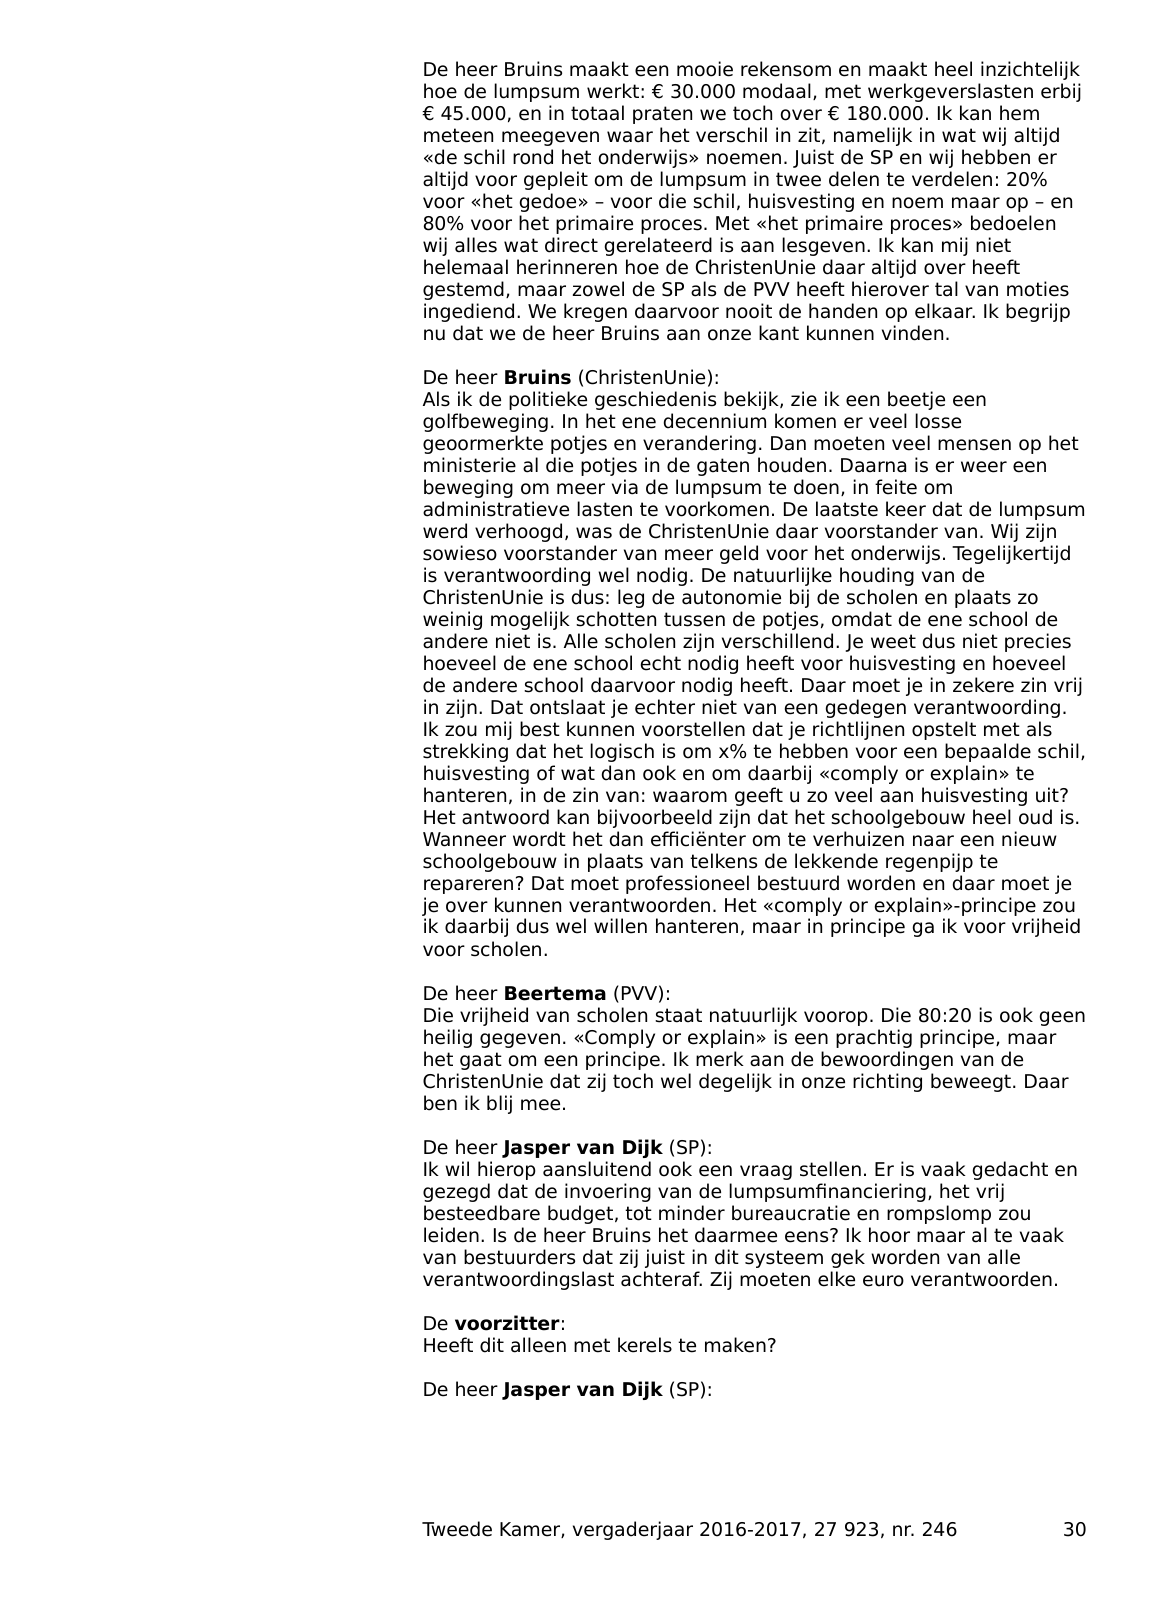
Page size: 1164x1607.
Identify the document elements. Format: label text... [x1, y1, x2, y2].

text De heer Jasper van Dijk (SP): [422, 1379, 1087, 1401]
text Heeft dit alleen met kerels te maken? [422, 1335, 1087, 1357]
text De heer Beertema (PVV): [422, 983, 1087, 1004]
text De voorzitter: [422, 1313, 1087, 1335]
text De heer Bruins (ChristenUnie): [422, 367, 1087, 389]
text De heer Jasper van Dijk (SP): [422, 1137, 1087, 1159]
text Die vrijheid van scholen staat natuurlijk voorop. Die 80:20 is ook geen heilig gegeven. «Comply or explain» is een prachtig principe, maar het gaat om een principe. Ik merk aan de bewoordingen van de ChristenUnie dat zij toch wel degelijk in onze richting beweegt. Daar ben ik blij mee. [422, 1004, 1087, 1114]
text Ik wil hierop aansluitend ook een vraag stellen. Er is vaak gedacht en gezegd dat de invoering van de lumpsumfinanciering, het vrij besteedbare budget, tot minder bureaucratie en rompslomp zou leiden. Is de heer Bruins het daarmee eens? Ik hoor maar al te vaak van bestuurders dat zij juist in dit systeem gek worden van alle verantwoordingslast achteraf. Zij moeten elke euro verantwoorden. [422, 1159, 1087, 1291]
text De heer Bruins maakt een mooie rekensom en maakt heel inzichtelijk hoe de lumpsum werkt: € 30.000 modaal, met werkgeverslasten erbij € 45.000, en in totaal praten we toch over € 180.000. Ik kan hem meteen meegeven waar het verschil in zit, namelijk in wat wij altijd «de schil rond het onderwijs» noemen. Juist de SP en wij hebben er altijd voor gepleit om de lumpsum in twee delen te verdelen: 20% voor «het gedoe» – voor die schil, huisvesting en noem maar op – en 80% voor het primaire proces. Met «het primaire proces» bedoelen wij alles wat direct gerelateerd is aan lesgeven. Ik kan mij niet helemaal herinneren hoe de ChristenUnie daar altijd over heeft gestemd, maar zowel de SP als de PVV heeft hierover tal van moties ingediend. We kregen daarvoor nooit de handen op elkaar. Ik begrijp nu dat we de heer Bruins aan onze kant kunnen vinden. [422, 59, 1087, 345]
text Als ik de politieke geschiedenis bekijk, zie ik een beetje een golfbeweging. In het ene decennium komen er veel losse geoormerkte potjes en verandering. Dan moeten veel mensen op het ministerie al die potjes in de gaten houden. Daarna is er weer een beweging om meer via de lumpsum te doen, in feite om administratieve lasten te voorkomen. De laatste keer dat de lumpsum werd verhoogd, was de ChristenUnie daar voorstander van. Wij zijn sowieso voorstander van meer geld voor het onderwijs. Tegelijkertijd is verantwoording wel nodig. De natuurlijke houding van de ChristenUnie is dus: leg de autonomie bij de scholen en plaats zo weinig mogelijk schotten tussen de potjes, omdat de ene school de andere niet is. Alle scholen zijn verschillend. Je weet dus niet precies hoeveel de ene school echt nodig heeft voor huisvesting en hoeveel de andere school daarvoor nodig heeft. Daar moet je in zekere zin vrij in zijn. Dat ontslaat je echter niet van een gedegen verantwoording. Ik zou mij best kunnen voorstellen dat je richtlijnen opstelt met als strekking dat het logisch is om x% te hebben voor een bepaalde schil, huisvesting of wat dan ook en om daarbij «comply or explain» te hanteren, in de zin van: waarom geeft u zo veel aan huisvesting uit? Het antwoord kan bijvoorbeeld zijn dat het schoolgebouw heel oud is. Wanneer wordt het dan efficiënter om te verhuizen naar een nieuw schoolgebouw in plaats van telkens de lekkende regenpijp te repareren? Dat moet professioneel bestuurd worden en daar moet je je over kunnen verantwoorden. Het «comply or explain»-principe zou ik daarbij dus wel willen hanteren, maar in principe ga ik voor vrijheid voor scholen. [422, 389, 1087, 960]
